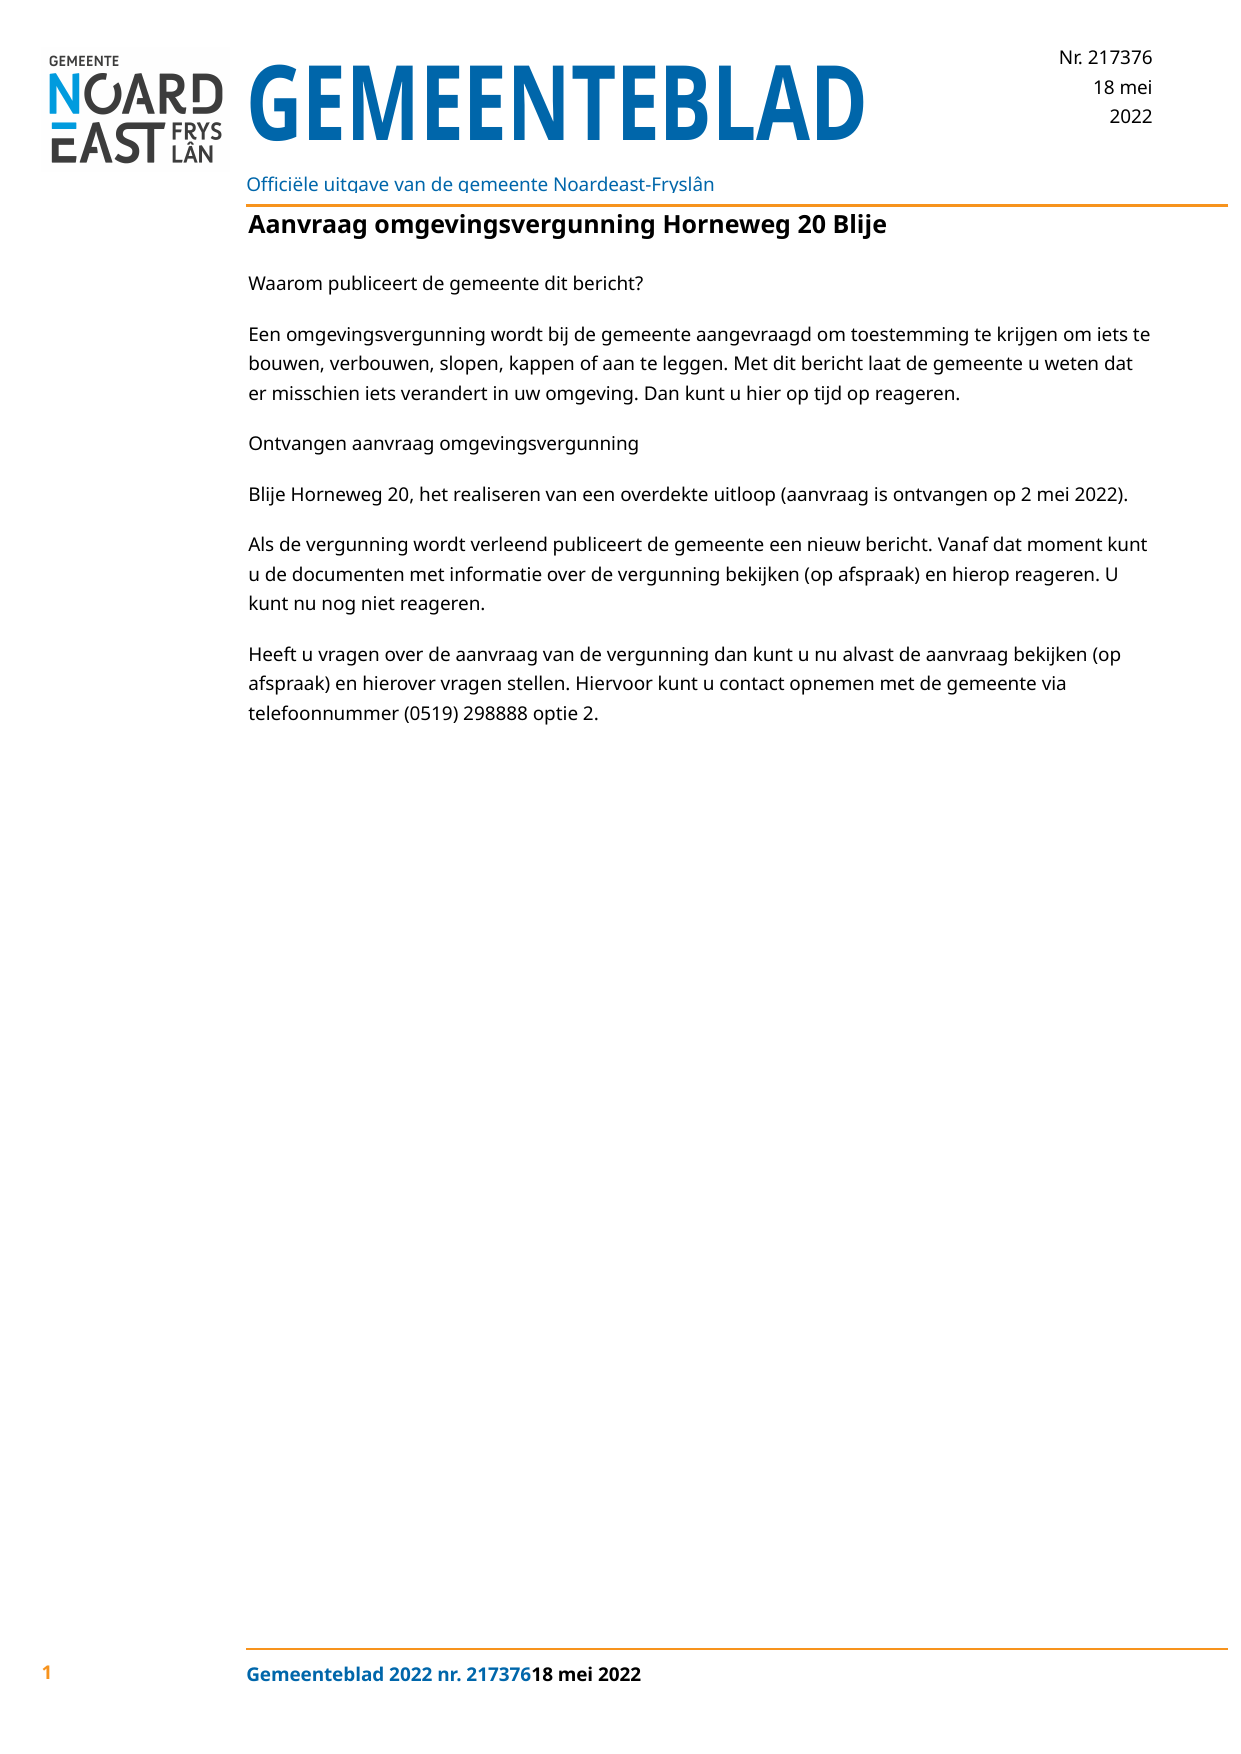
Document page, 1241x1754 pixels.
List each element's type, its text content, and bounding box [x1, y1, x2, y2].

text Heeft u vragen over de aanvraag van de vergunning dan kunt u nu alvast de aanvraag bekijken (op afspraak) en hierover vragen stellen. Hiervoor kunt u contact opnemen met de gemeente via telefoonnummer (0519) 298888 optie 2. [248, 641, 1152, 726]
picture [41, 47, 231, 172]
text Waarom publiceert de gemeente dit bericht? [248, 270, 1152, 296]
text Blije Horneweg 20, het realiseren van een overdekte uitloop (aanvraag is ontvangen op 2 mei 2022). [248, 481, 1152, 506]
text Aanvraag omgevingsvergunning Horneweg 20 Blije [248, 207, 1152, 241]
text Ontvangen aanvraag omgevingsvergunning [248, 430, 1152, 456]
text Een omgevingsvergunning wordt bij de gemeente aangevraagd om toestemming te krijgen om iets te bouwen, verbouwen, slopen, kappen of aan te leggen. Met dit bericht laat de gemeente u weten dat er misschien iets verandert in uw omgeving. Dan kunt u hier op tijd op reageren. [248, 321, 1152, 406]
text Als de vergunning wordt verleend publiceert de gemeente een nieuw bericht. Vanaf dat moment kunt u de documenten met informatie over de vergunning bekijken (op afspraak) en hierop reageren. U kunt nu nog niet reageren. [248, 531, 1152, 616]
